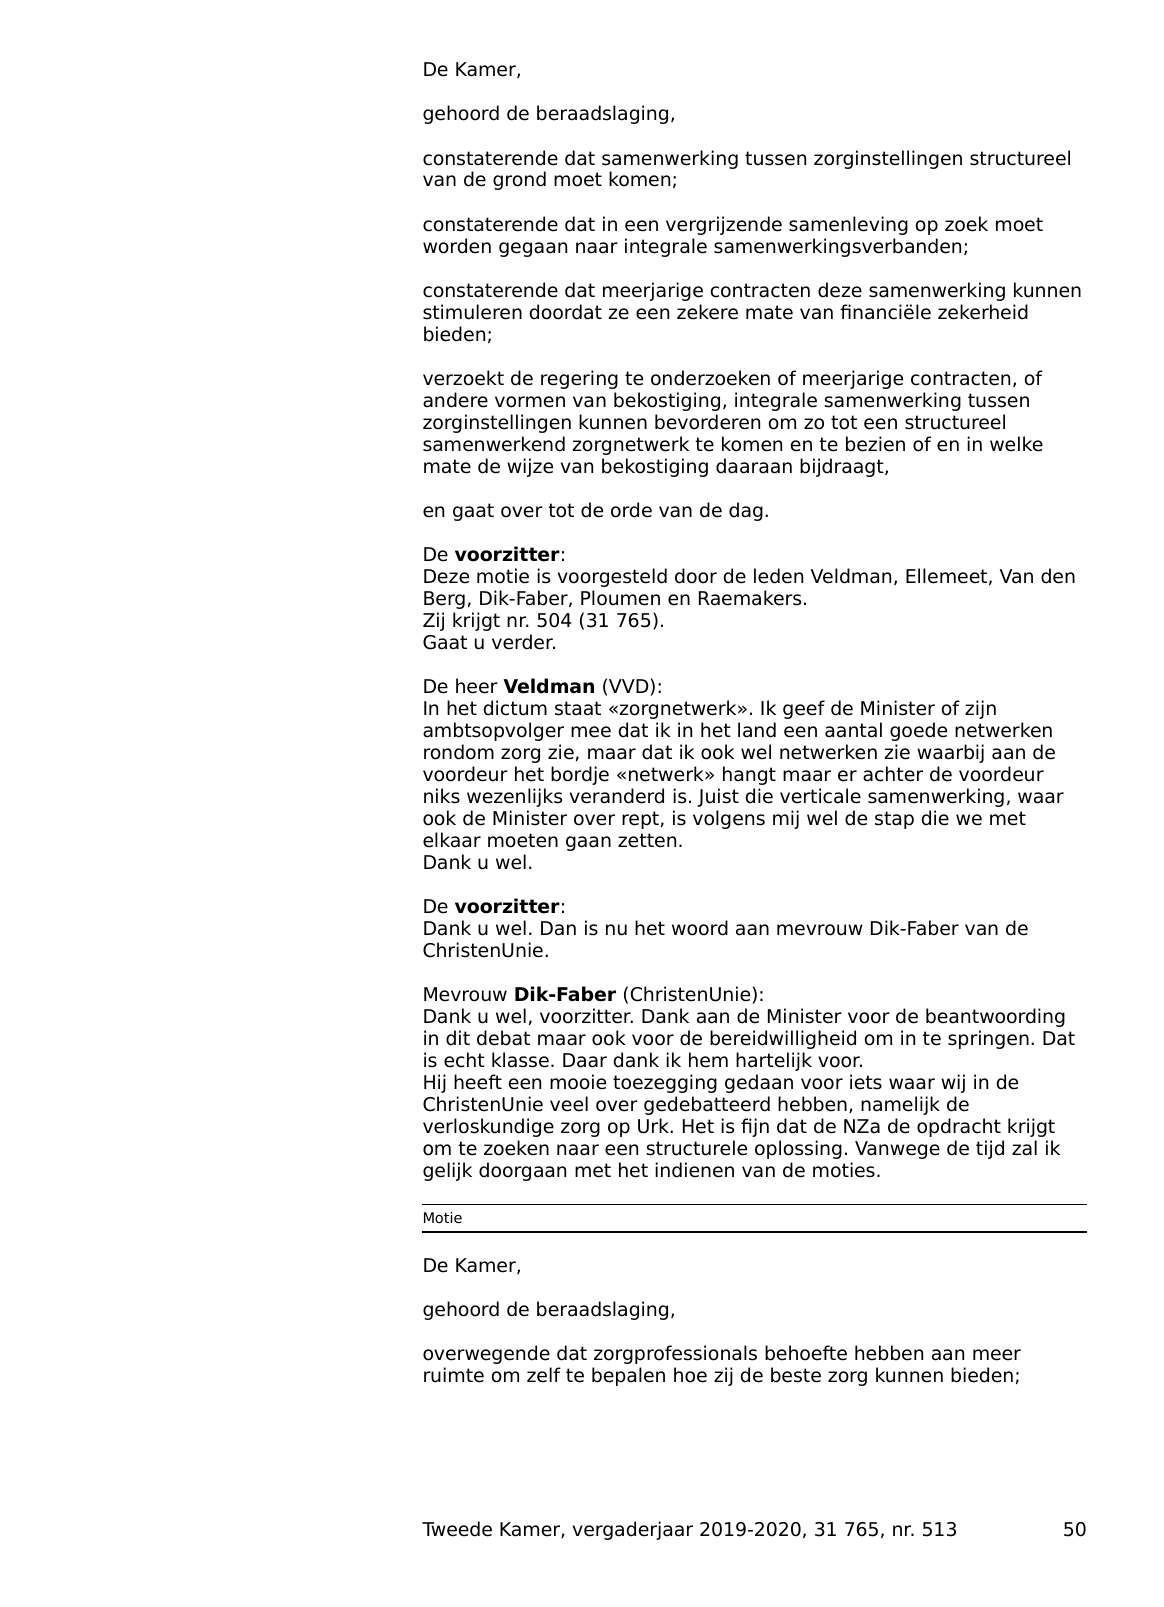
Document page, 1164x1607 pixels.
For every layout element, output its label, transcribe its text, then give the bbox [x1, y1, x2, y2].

text De voorzitter: [422, 896, 1087, 918]
text gehoord de beraadslaging, [422, 1299, 1087, 1321]
text Dank u wel. Dan is nu het woord aan mevrouw Dik-Faber van de ChristenUnie. [422, 918, 1087, 962]
text overwegende dat zorgprofessionals behoefte hebben aan meer ruimte om zelf te bepalen hoe zij de beste zorg kunnen bieden; [422, 1343, 1087, 1387]
text verzoekt de regering te onderzoeken of meerjarige contracten, of andere vormen van bekostiging, integrale samenwerking tussen zorginstellingen kunnen bevorderen om zo tot een structureel samenwerkend zorgnetwerk te komen en te bezien of en in welke mate de wijze van bekostiging daaraan bijdraagt, [422, 368, 1087, 478]
text De Kamer, [422, 1254, 1087, 1277]
text Zij krijgt nr. 504 (31 765). [422, 610, 1087, 632]
text constaterende dat samenwerking tussen zorginstellingen structureel van de grond moet komen; [422, 147, 1087, 191]
text constaterende dat meerjarige contracten deze samenwerking kunnen stimuleren doordat ze een zekere mate van financiële zekerheid bieden; [422, 280, 1087, 346]
text Mevrouw Dik-Faber (ChristenUnie): [422, 984, 1087, 1006]
text De Kamer, [422, 59, 1087, 81]
text De voorzitter: [422, 544, 1087, 566]
text Deze motie is voorgesteld door de leden Veldman, Ellemeet, Van den Berg, Dik-Faber, Ploumen en Raemakers. [422, 566, 1087, 610]
text en gaat over tot de orde van de dag. [422, 500, 1087, 522]
text Gaat u verder. [422, 632, 1087, 654]
text In het dictum staat «zorgnetwerk». Ik geef de Minister of zijn ambtsopvolger mee dat ik in het land een aantal goede netwerken rondom zorg zie, maar dat ik ook wel netwerken zie waarbij aan de voordeur het bordje «netwerk» hangt maar er achter de voordeur niks wezenlijks veranderd is. Juist die verticale samenwerking, waar ook de Minister over rept, is volgens mij wel de stap die we met elkaar moeten gaan zetten. [422, 698, 1087, 852]
text Dank u wel. [422, 852, 1087, 874]
text Dank u wel, voorzitter. Dank aan de Minister voor de beantwoording in dit debat maar ook voor de bereidwilligheid om in te springen. Dat is echt klasse. Daar dank ik hem hartelijk voor. [422, 1006, 1087, 1072]
table_header Motie [422, 1205, 1087, 1231]
text constaterende dat in een vergrijzende samenleving op zoek moet worden gegaan naar integrale samenwerkingsverbanden; [422, 213, 1087, 257]
text De heer Veldman (VVD): [422, 676, 1087, 698]
text Hij heeft een mooie toezegging gedaan voor iets waar wij in de ChristenUnie veel over gedebatteerd hebben, namelijk de verloskundige zorg op Urk. Het is fijn dat de NZa de opdracht krijgt om te zoeken naar een structurele oplossing. Vanwege de tijd zal ik gelijk doorgaan met het indienen van de moties. [422, 1072, 1087, 1182]
text gehoord de beraadslaging, [422, 103, 1087, 125]
